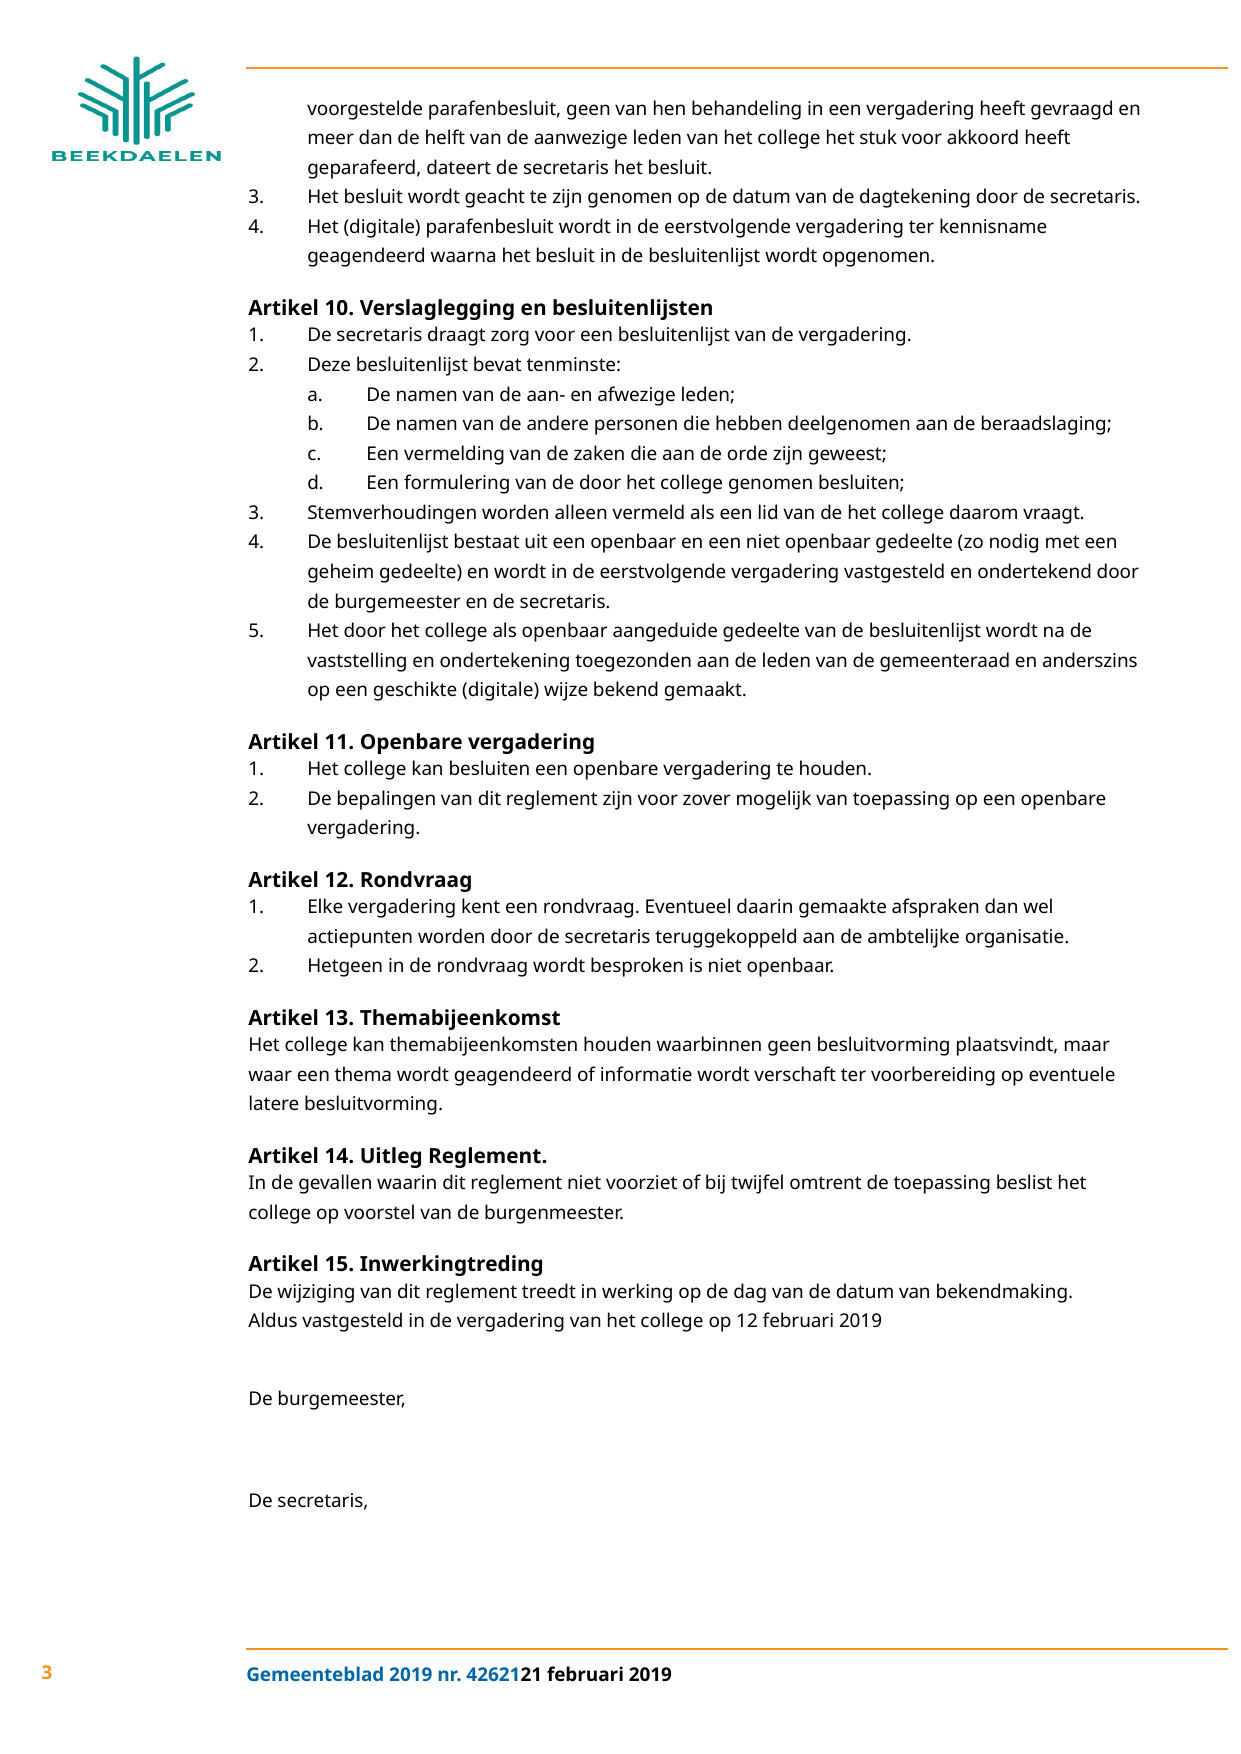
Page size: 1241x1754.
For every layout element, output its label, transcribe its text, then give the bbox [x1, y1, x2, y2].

text Artikel 12. Rondvraag [248, 865, 1152, 893]
list De bepalingen van dit reglement zijn voor zover mogelijk van toepassing op een openbare vergadering. [248, 785, 1152, 840]
list Deze besluitenlijst bevat tenminste: [248, 351, 1152, 377]
list De namen van de aan- en afwezige leden; [307, 381, 1152, 406]
list Elke vergadering kent een rondvraag. Eventueel daarin gemaakte afspraken dan wel actiepunten worden door de secretaris teruggekoppeld aan de ambtelijke organisatie. [248, 893, 1152, 949]
list Stemverhoudingen worden alleen vermeld als een lid van de het college daarom vraagt. [248, 499, 1152, 525]
text In de gevallen waarin dit reglement niet voorziet of bij twijfel omtrent de toepassing beslist het college op voorstel van de burgenmeester. [248, 1169, 1152, 1225]
list De besluitenlijst bestaat uit een openbaar en een niet openbaar gedeelte (zo nodig met een geheim gedeelte) en wordt in de eerstvolgende vergadering vastgesteld en ondertekend door de burgemeester en de secretaris. [248, 529, 1152, 613]
list Een vermelding van de zaken die aan de orde zijn geweest; [307, 440, 1152, 466]
text Artikel 10. Verslaglegging en besluitenlijsten [248, 293, 1152, 322]
list De namen van de andere personen die hebben deelgenomen aan de beraadslaging; [307, 410, 1152, 436]
list Het college kan besluiten een openbare vergadering te houden. [248, 755, 1152, 781]
text De burgemeester, [248, 1385, 1152, 1410]
list Het door het college als openbaar aangeduide gedeelte van de besluitenlijst wordt na de vaststelling en ondertekening toegezonden aan de leden van de gemeenteraad en anderszins op een geschikte (digitale) wijze bekend gemaakt. [248, 617, 1152, 702]
text Artikel 15. Inwerkingtreding [248, 1249, 1152, 1278]
picture [41, 47, 231, 172]
text De secretaris, [248, 1488, 1152, 1513]
list Een formulering van de door het college genomen besluiten; [307, 469, 1152, 495]
text Het college kan themabijeenkomsten houden waarbinnen geen besluitvorming plaatsvindt, maar waar een thema wordt geagendeerd of informatie wordt verschaft ter voorbereiding op eventuele latere besluitvorming. [248, 1031, 1152, 1116]
text Aldus vastgesteld in de vergadering van het college op 12 februari 2019 [248, 1307, 1152, 1333]
list Hetgeen in de rondvraag wordt besproken is niet openbaar. [248, 953, 1152, 978]
list voorgestelde parafenbesluit, geen van hen behandeling in een vergadering heeft gevraagd en meer dan de helft van de aanwezige leden van het college het stuk voor akkoord heeft geparafeerd, dateert de secretaris het besluit. [248, 95, 1152, 180]
text Artikel 14. Uitleg Reglement. [248, 1141, 1152, 1169]
list De secretaris draagt zorg voor een besluitenlijst van de vergadering. [248, 322, 1152, 347]
list Het besluit wordt geacht te zijn genomen op de datum van de dagtekening door de secretaris. [248, 183, 1152, 209]
text De wijziging van dit reglement treedt in werking op de dag van de datum van bekendmaking. [248, 1278, 1152, 1304]
list Het (digitale) parafenbesluit wordt in de eerstvolgende vergadering ter kennisname geagendeerd waarna het besluit in de besluitenlijst wordt opgenomen. [248, 213, 1152, 268]
text Artikel 13. Themabijeenkomst [248, 1003, 1152, 1031]
text Artikel 11. Openbare vergadering [248, 727, 1152, 755]
